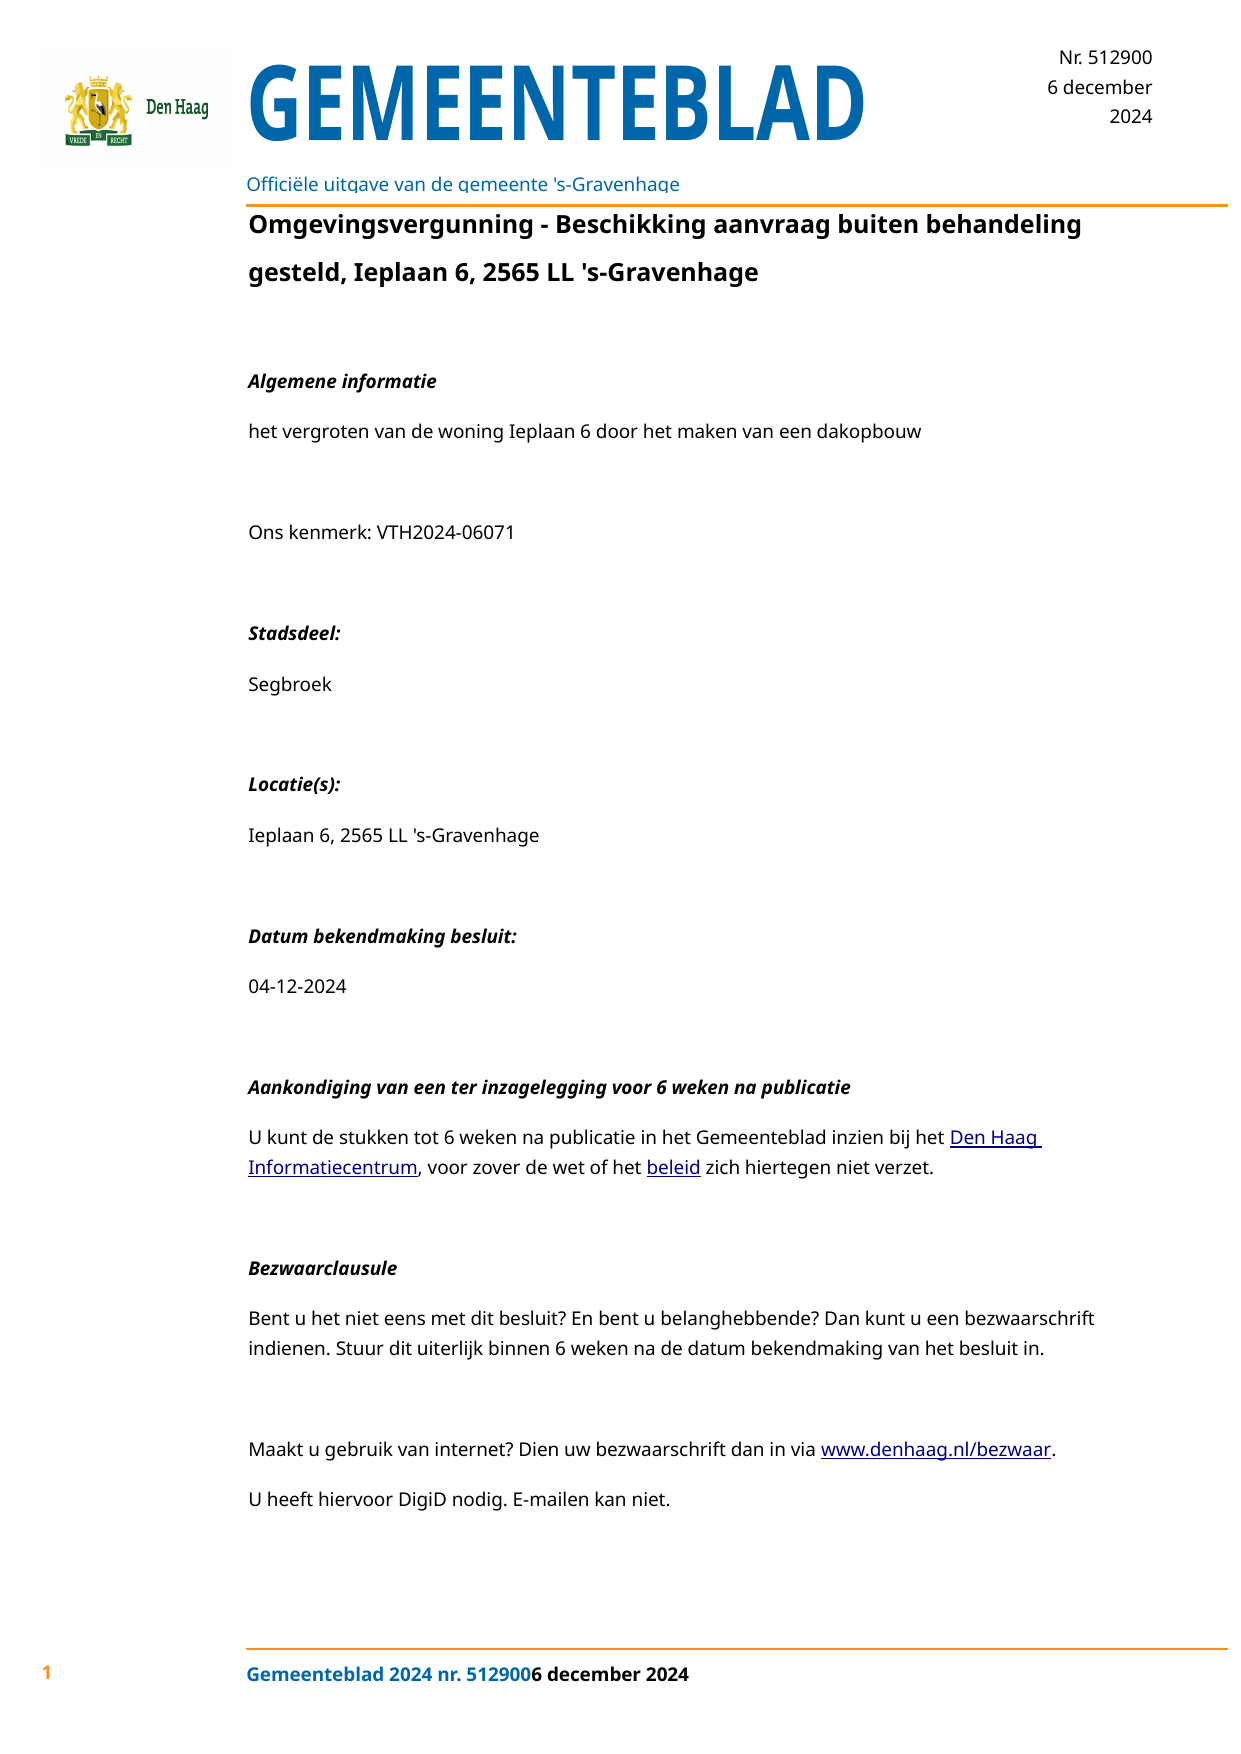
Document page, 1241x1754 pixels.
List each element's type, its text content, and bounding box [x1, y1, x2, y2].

text Locatie(s): [248, 772, 1152, 797]
text Segbroek [248, 671, 1152, 697]
text Stadsdeel: [248, 620, 1152, 646]
text 04-12-2024 [248, 973, 1152, 999]
text Aankondiging van een ter inzagelegging voor 6 weken na publicatie [248, 1074, 1152, 1100]
text U heeft hiervoor DigiD nodig. E-mailen kan niet. [248, 1486, 1152, 1512]
text Bent u het niet eens met dit besluit? En bent u belanghebbende? Dan kunt u een bezwaarschrift indienen. Stuur dit uiterlijk binnen 6 weken na de datum bekendmaking van het besluit in. [248, 1305, 1152, 1361]
text U kunt de stukken tot 6 weken na publicatie in het Gemeenteblad inzien bij het Den Haag Informatiecentrum, voor zover de wet of het beleid zich hiertegen niet verzet. [248, 1124, 1152, 1180]
text het vergroten van de woning Ieplaan 6 door het maken van een dakopbouw [248, 419, 1152, 444]
text Bezwaarclausule [248, 1255, 1152, 1281]
text Maakt u gebruik van internet? Dien uw bezwaarschrift dan in via www.denhaag.nl/bezwaar. [248, 1436, 1152, 1462]
text Algemene informatie [248, 368, 1152, 394]
picture [41, 47, 231, 172]
text Datum bekendmaking besluit: [248, 923, 1152, 949]
text Ons kenmerk: VTH2024-06071 [248, 519, 1152, 545]
text Ieplaan 6, 2565 LL 's-Gravenhage [248, 822, 1152, 848]
text Omgevingsvergunning - Beschikking aanvraag buiten behandeling gesteld, Ieplaan 6, 2565 LL 's-Gravenhage [248, 207, 1152, 288]
